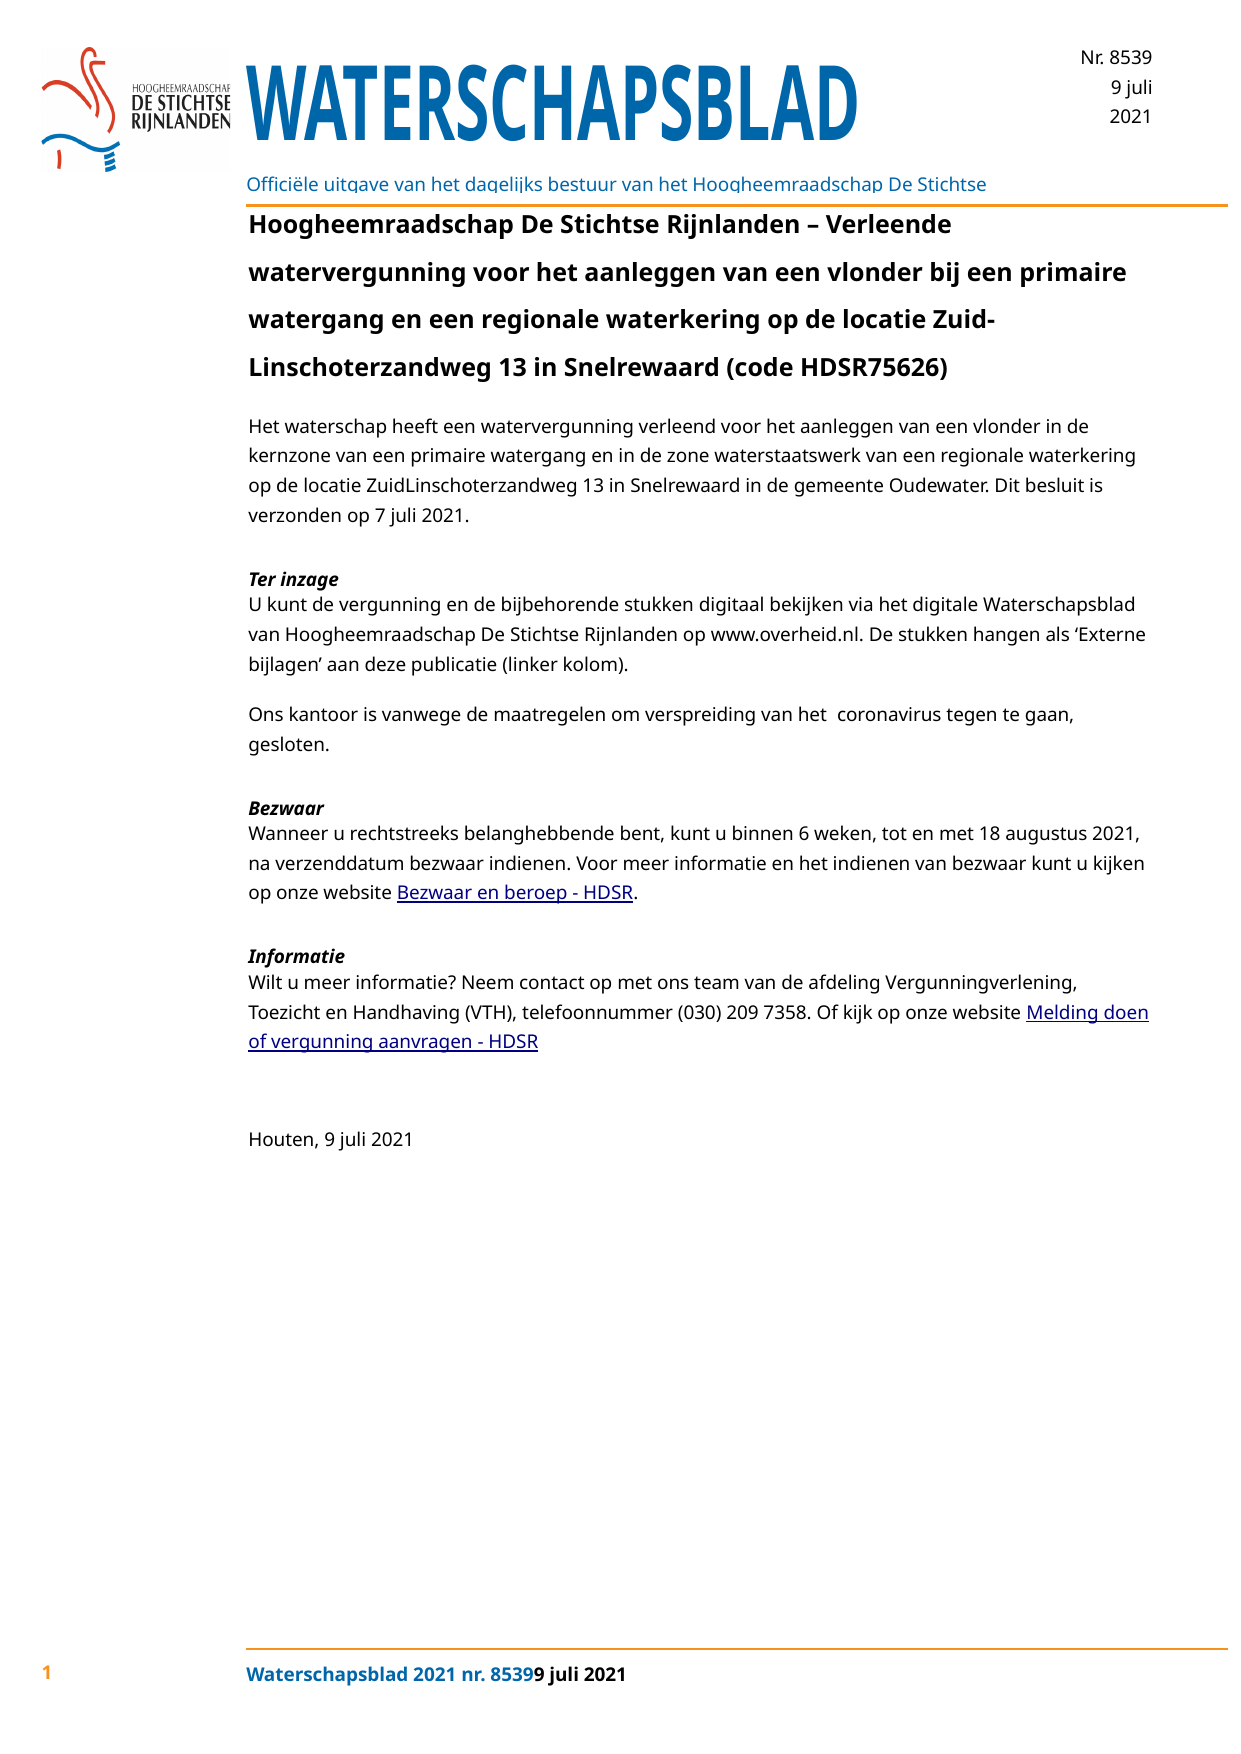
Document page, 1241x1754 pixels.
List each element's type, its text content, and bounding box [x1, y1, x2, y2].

text Bezwaar [248, 795, 1152, 820]
text Houten, 9 juli 2021 [248, 1127, 1152, 1152]
text Het waterschap heeft een watervergunning verleend voor het aanleggen van een vlonder in de kernzone van een primaire watergang en in de zone waterstaatswerk van een regionale waterkering op de locatie ZuidLinschoterzandweg 13 in Snelrewaard in de gemeente Oudewater. Dit besluit is verzonden op 7 juli 2021. [248, 413, 1152, 528]
text Hoogheemraadschap De Stichtse Rijnlanden – Verleende watervergunning voor het aanleggen van een vlonder bij een primaire watergang en een regionale waterkering op de locatie Zuid-Linschoterzandweg 13 in Snelrewaard (code HDSR75626) [248, 207, 1152, 384]
text Wanneer u rechtstreeks belanghebbende bent, kunt u binnen 6 weken, tot en met 18 augustus 2021, na verzenddatum bezwaar indienen. Voor meer informatie en het indienen van bezwaar kunt u kijken op onze website Bezwaar en beroep - HDSR. [248, 820, 1152, 905]
picture [41, 47, 231, 172]
text Informatie [248, 943, 1152, 969]
text Ons kantoor is vanwege de maatregelen om verspreiding van het coronavirus tegen te gaan, gesloten. [248, 701, 1152, 756]
text Wilt u meer informatie? Neem contact op met ons team van de afdeling Vergunningverlening, Toezicht en Handhaving (VTH), telefoonnummer (030) 209 7358. Of kijk op onze website Melding doen of vergunning aanvragen - HDSR [248, 969, 1152, 1054]
text Ter inzage [248, 566, 1152, 592]
text U kunt de vergunning en de bijbehorende stukken digitaal bekijken via het digitale Waterschapsblad van Hoogheemraadschap De Stichtse Rijnlanden op www.overheid.nl. De stukken hangen als ‘Externe bijlagen’ aan deze publicatie (linker kolom). [248, 592, 1152, 676]
